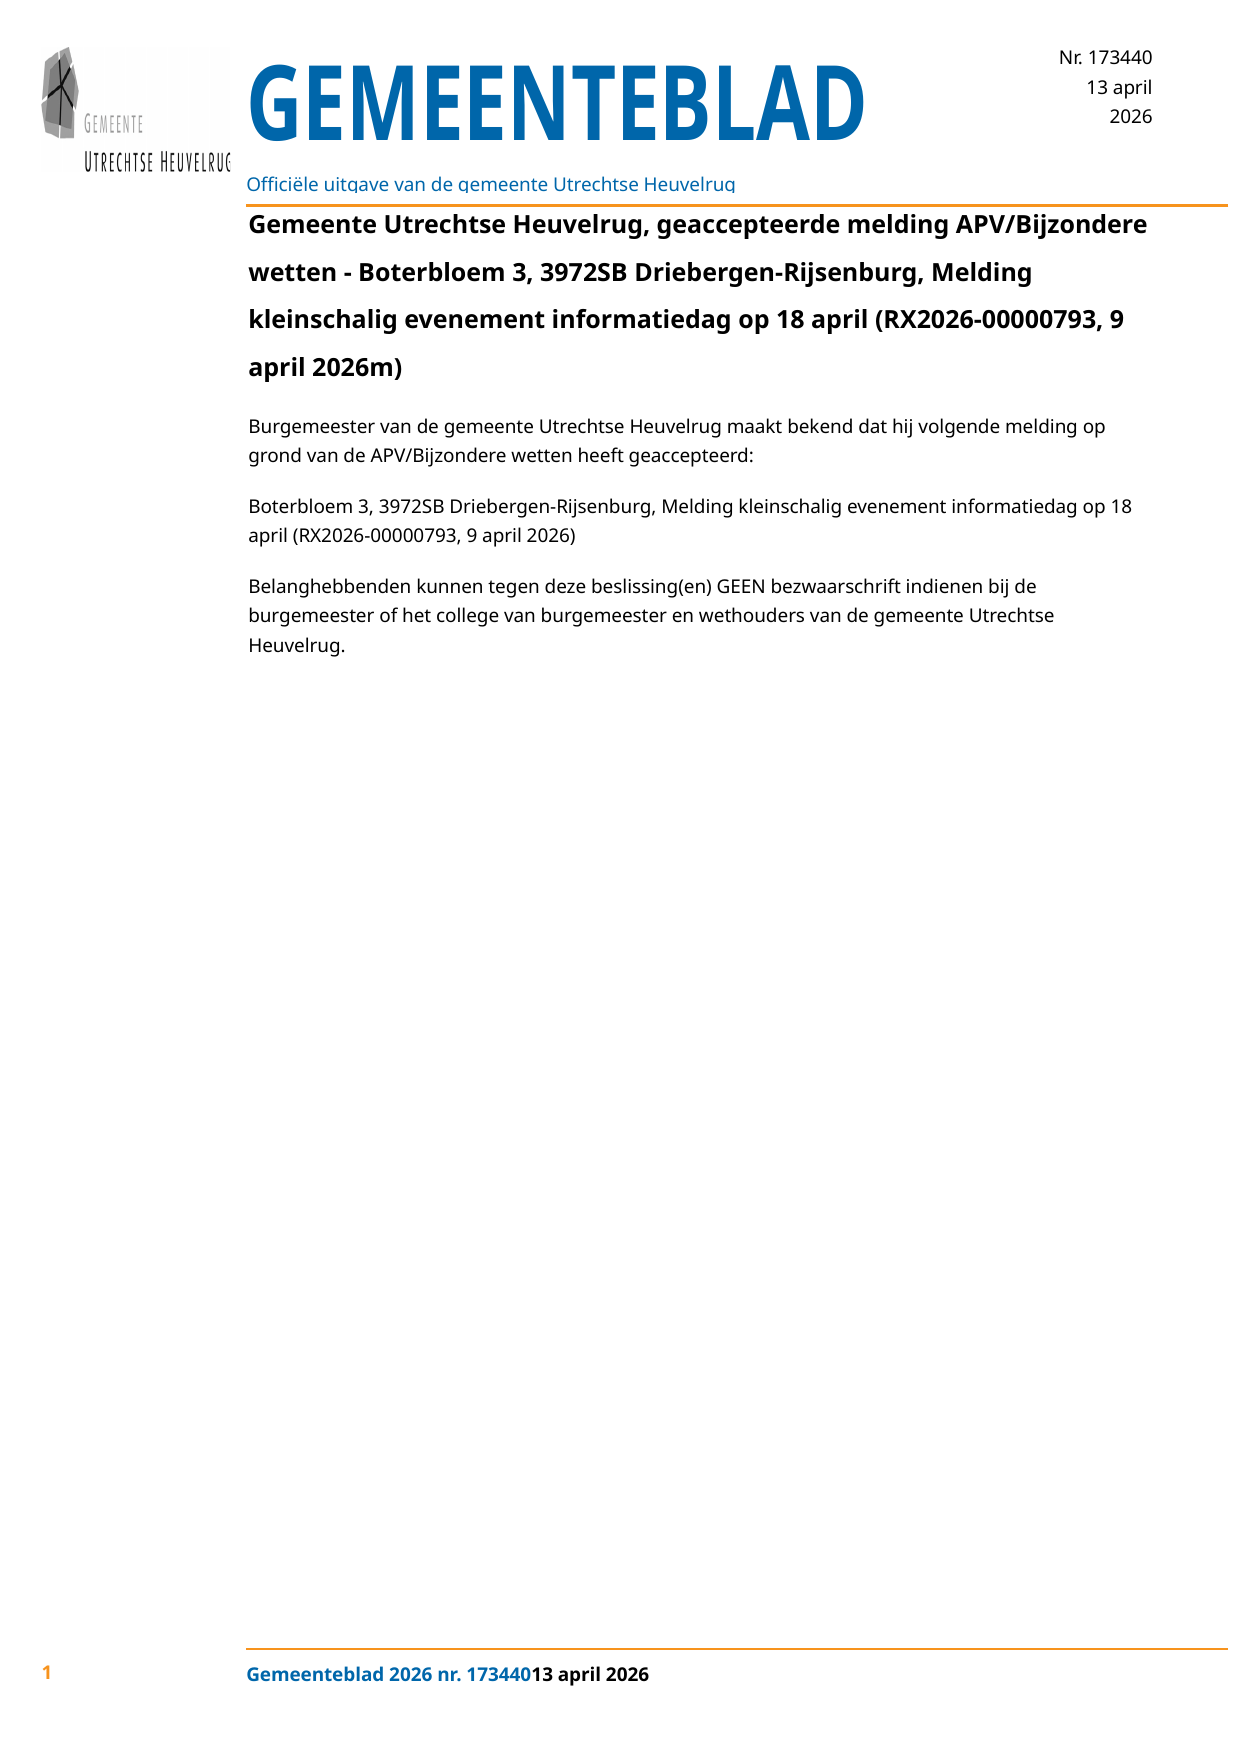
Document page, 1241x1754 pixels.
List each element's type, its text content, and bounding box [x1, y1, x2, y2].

picture [41, 47, 231, 172]
text Burgemeester van de gemeente Utrechtse Heuvelrug maakt bekend dat hij volgende melding op grond van de APV/Bijzondere wetten heeft geaccepteerd: [248, 413, 1152, 468]
text Gemeente Utrechtse Heuvelrug, geaccepteerde melding APV/Bijzondere wetten - Boterbloem 3, 3972SB Driebergen-Rijsenburg, Melding kleinschalig evenement informatiedag op 18 april (RX2026-00000793, 9 april 2026m) [248, 207, 1152, 384]
text Belanghebbenden kunnen tegen deze beslissing(en) GEEN bezwaarschrift indienen bij de burgemeester of het college van burgemeester en wethouders van de gemeente Utrechtse Heuvelrug. [248, 573, 1152, 658]
text Boterbloem 3, 3972SB Driebergen-Rijsenburg, Melding kleinschalig evenement informatiedag op 18 april (RX2026-00000793, 9 april 2026) [248, 493, 1152, 548]
